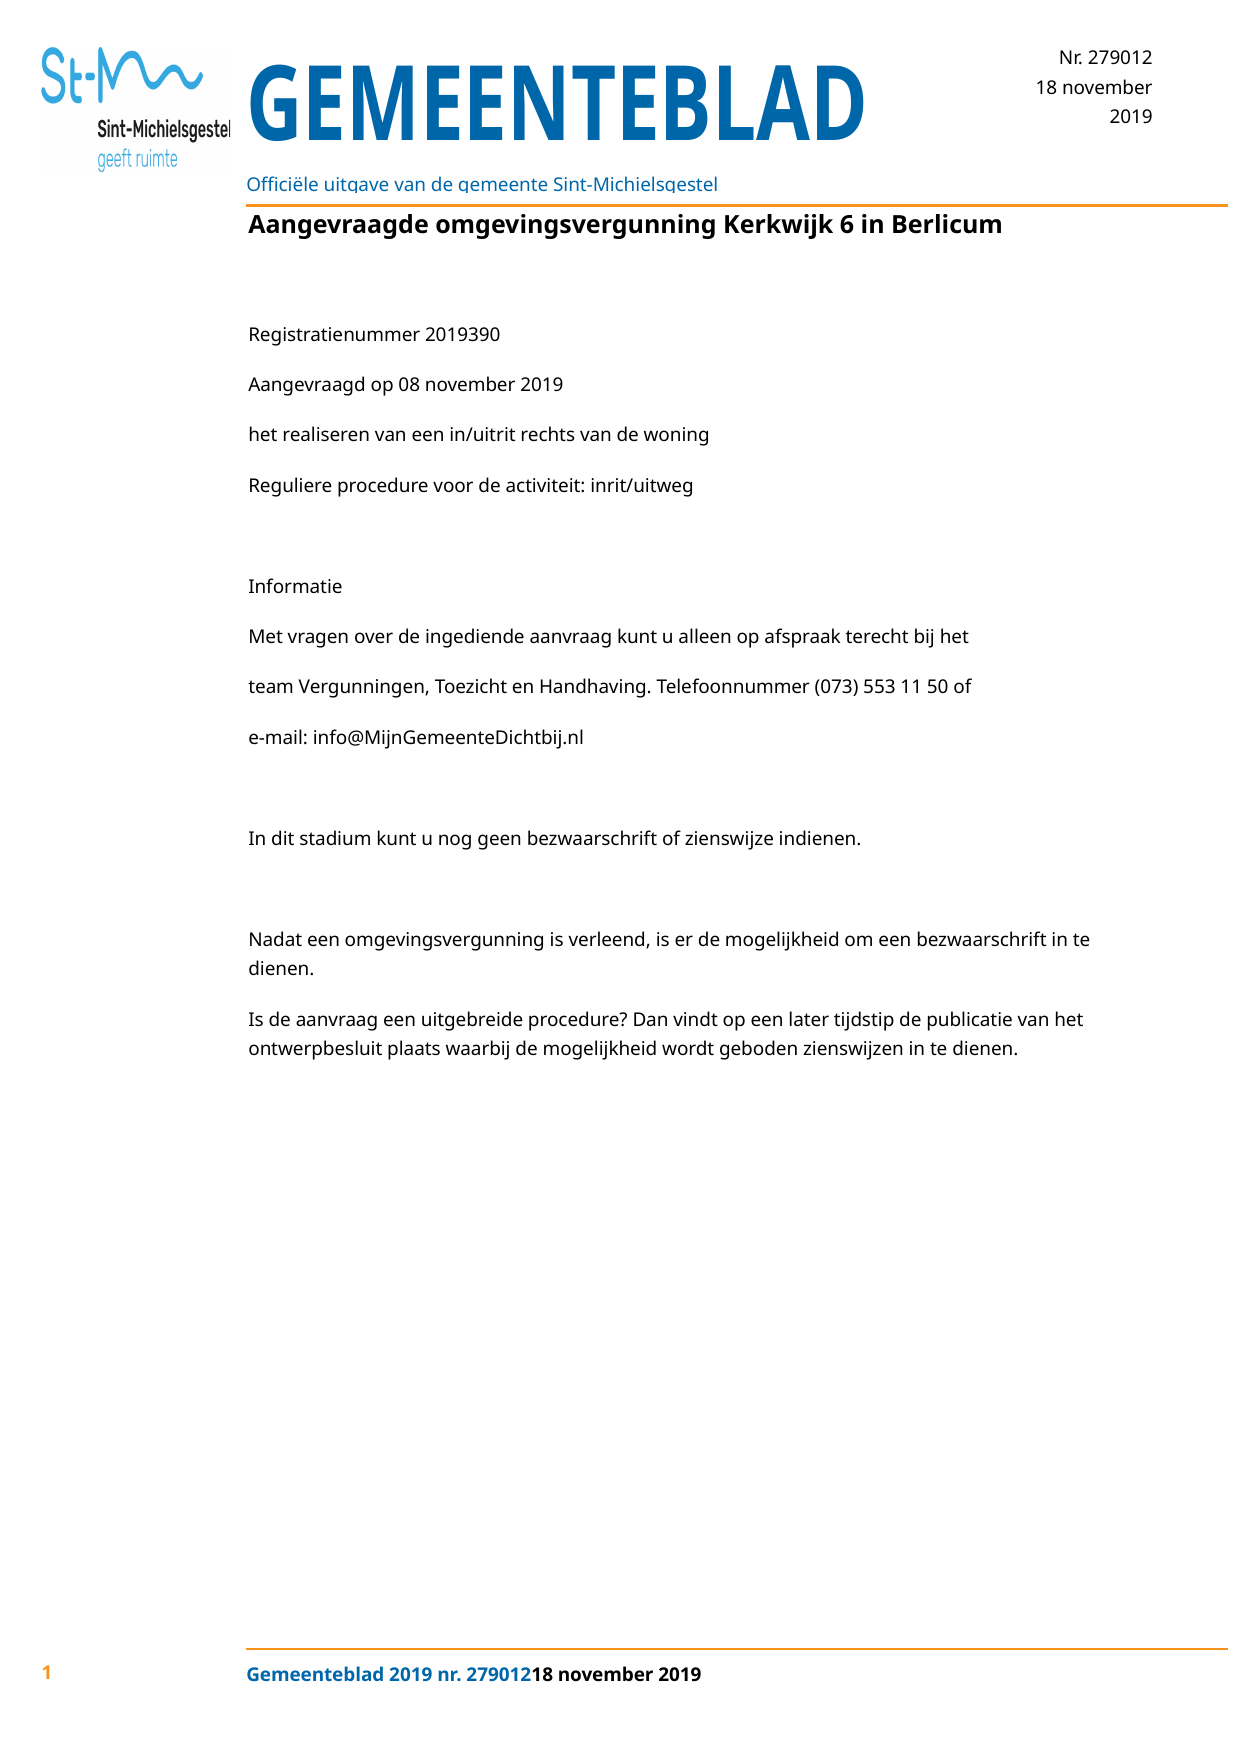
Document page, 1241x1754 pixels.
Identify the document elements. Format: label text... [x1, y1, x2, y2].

text e-mail: info@MijnGemeenteDichtbij.nl [248, 724, 1152, 750]
text Nadat een omgevingsvergunning is verleend, is er de mogelijkheid om een bezwaarschrift in te dienen. [248, 926, 1152, 981]
text Aangevraagd op 08 november 2019 [248, 371, 1152, 397]
text Met vragen over de ingediende aanvraag kunt u alleen op afspraak terecht bij het [248, 623, 1152, 649]
text Is de aanvraag een uitgebreide procedure? Dan vindt op een later tijdstip de publicatie van het ontwerpbesluit plaats waarbij de mogelijkheid wordt geboden zienswijzen in te dienen. [248, 1006, 1152, 1061]
text Informatie [248, 573, 1152, 598]
text het realiseren van een in/uitrit rechts van de woning [248, 422, 1152, 447]
picture [41, 47, 231, 172]
text In dit stadium kunt u nog geen bezwaarschrift of zienswijze indienen. [248, 825, 1152, 851]
text Registratienummer 2019390 [248, 321, 1152, 346]
text Reguliere procedure voor de activiteit: inrit/uitweg [248, 472, 1152, 498]
text Aangevraagde omgevingsvergunning Kerkwijk 6 in Berlicum [248, 207, 1152, 241]
text team Vergunningen, Toezicht en Handhaving. Telefoonnummer (073) 553 11 50 of [248, 674, 1152, 699]
